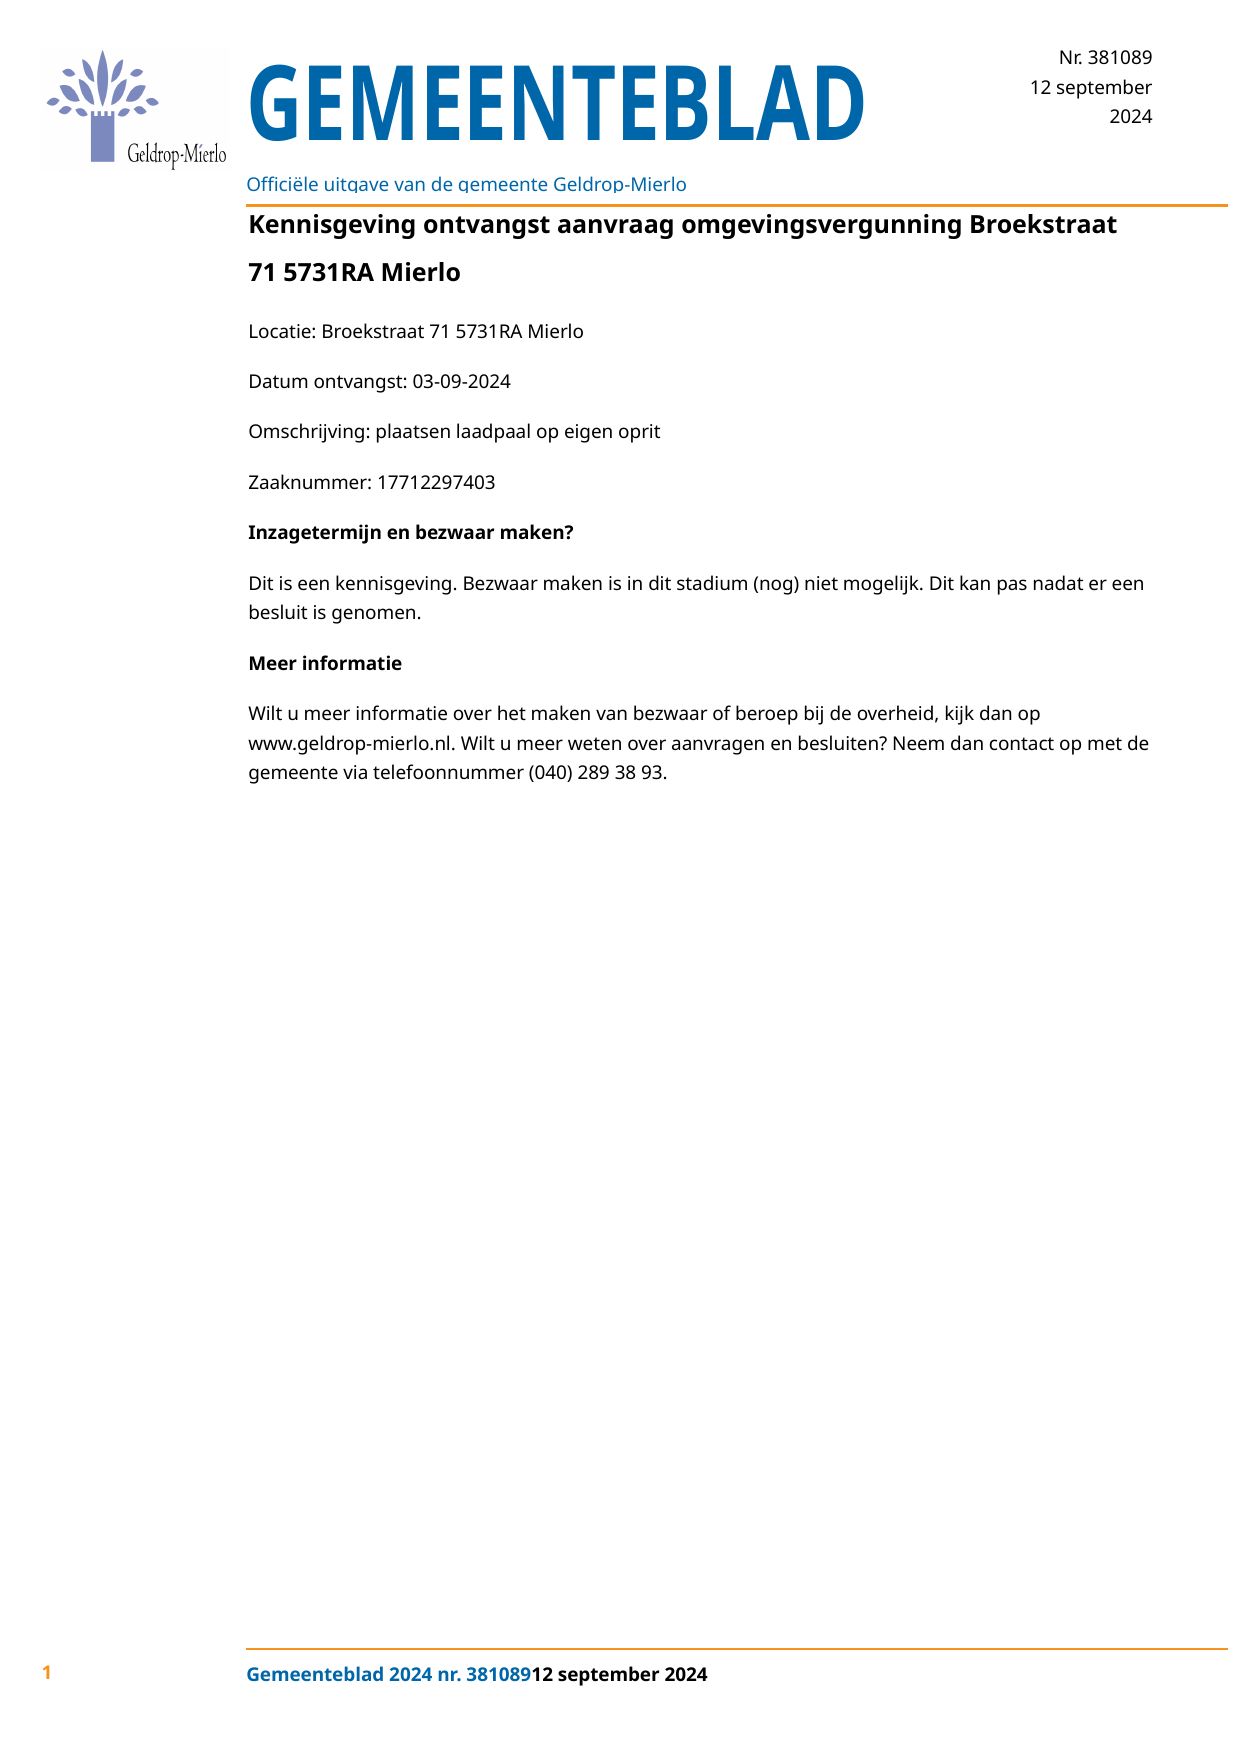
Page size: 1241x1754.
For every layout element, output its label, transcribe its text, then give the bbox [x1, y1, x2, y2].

text Dit is een kennisgeving. Bezwaar maken is in dit stadium (nog) niet mogelijk. Dit kan pas nadat er een besluit is genomen. [248, 570, 1152, 625]
text Zaaknummer: 17712297403 [248, 469, 1152, 495]
text Datum ontvangst: 03-09-2024 [248, 368, 1152, 394]
picture [41, 47, 231, 172]
text Wilt u meer informatie over het maken van bezwaar of beroep bij de overheid, kijk dan op www.geldrop-mierlo.nl. Wilt u meer weten over aanvragen en besluiten? Neem dan contact op met de gemeente via telefoonnummer (040) 289 38 93. [248, 700, 1152, 785]
text Omschrijving: plaatsen laadpaal op eigen oprit [248, 419, 1152, 444]
text Kennisgeving ontvangst aanvraag omgevingsvergunning Broekstraat 71 5731RA Mierlo [248, 207, 1152, 288]
text Locatie: Broekstraat 71 5731RA Mierlo [248, 318, 1152, 344]
text Meer informatie [248, 650, 1152, 676]
text Inzagetermijn en bezwaar maken? [248, 519, 1152, 545]
